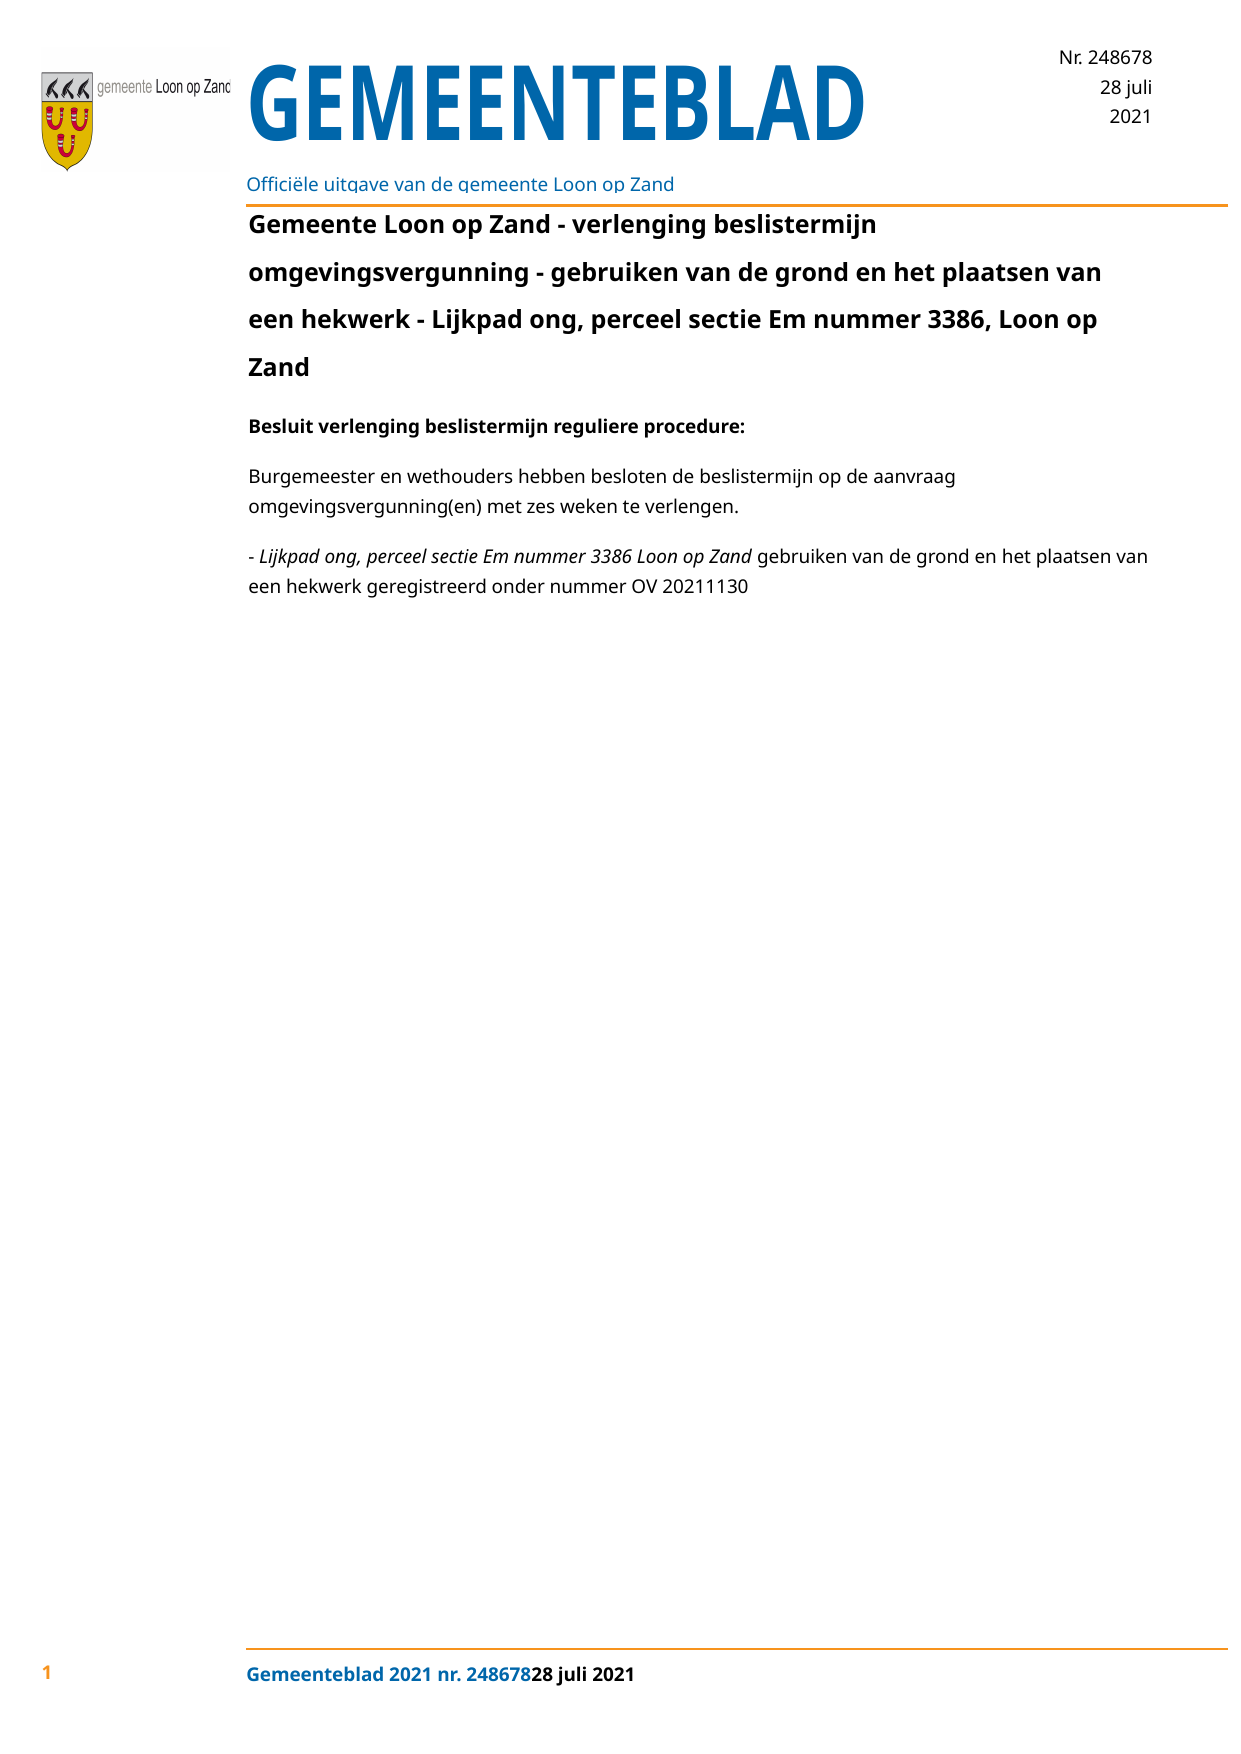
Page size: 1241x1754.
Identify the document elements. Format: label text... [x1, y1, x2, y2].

text - Lijkpad ong, perceel sectie Em nummer 3386 Loon op Zand gebruiken van de grond en het plaatsen van een hekwerk geregistreerd onder nummer OV 20211130 [248, 543, 1152, 599]
text Burgemeester en wethouders hebben besloten de beslistermijn op de aanvraag omgevingsvergunning(en) met zes weken te verlengen. [248, 463, 1152, 519]
text Gemeente Loon op Zand - verlenging beslistermijn omgevingsvergunning - gebruiken van de grond en het plaatsen van een hekwerk - Lijkpad ong, perceel sectie Em nummer 3386, Loon op Zand [248, 207, 1152, 384]
picture [41, 47, 231, 172]
text Besluit verlenging beslistermijn reguliere procedure: [248, 413, 1152, 439]
